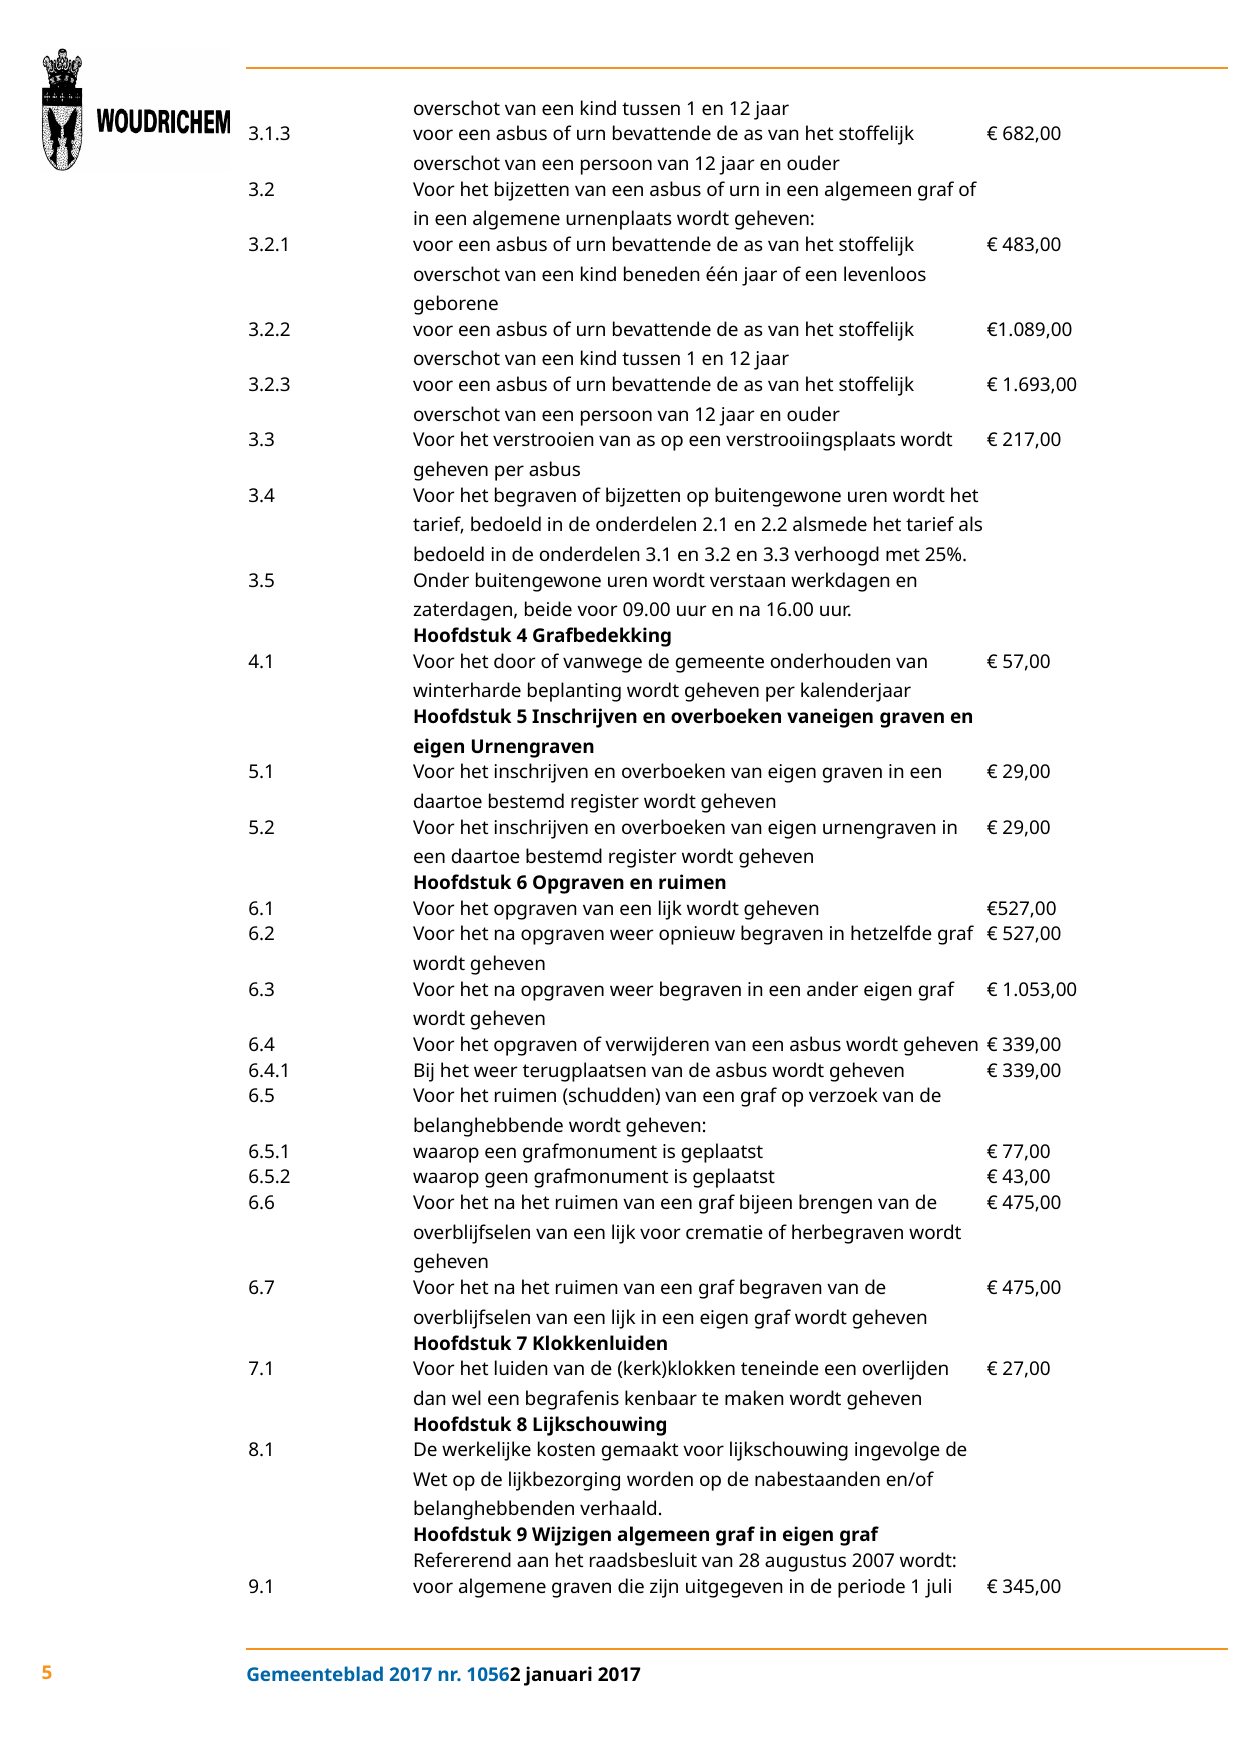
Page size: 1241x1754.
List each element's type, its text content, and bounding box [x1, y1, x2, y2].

table_cell 8.1 [248, 1436, 413, 1521]
table_cell voor algemene graven die zijn uitgegeven in de periode 1 juli [413, 1573, 987, 1598]
table_cell [987, 703, 1152, 758]
table_cell Voor het verstrooien van as op een verstrooiingsplaats wordt geheven per asbus [413, 427, 987, 482]
table_cell Voor het na het ruimen van een graf begraven van de overblijfselen van een lijk in een eigen graf wordt geheven [413, 1274, 987, 1330]
table_cell € 217,00 [987, 427, 1152, 482]
table_cell [248, 95, 413, 121]
table_cell 3.3 [248, 427, 413, 482]
table_cell voor een asbus of urn bevattende de as van het stoffelijk overschot van een kind tussen 1 en 12 jaar [413, 316, 987, 371]
table_cell € 475,00 [987, 1274, 1152, 1330]
table_cell Refererend aan het raadsbesluit van 28 augustus 2007 wordt: [413, 1547, 987, 1573]
table_cell 6.1 [248, 895, 413, 921]
table_cell Hoofdstuk 5 Inschrijven en overboeken vaneigen graven en eigen Urnengraven [413, 703, 987, 758]
table_cell € 43,00 [987, 1164, 1152, 1189]
table_cell [248, 622, 413, 648]
table_cell 3.5 [248, 567, 413, 622]
table_cell Hoofdstuk 9 Wijzigen algemeen graf in eigen graf [413, 1521, 987, 1547]
table_cell € 1.693,00 [987, 371, 1152, 427]
table_cell 7.1 [248, 1355, 413, 1411]
table_cell [987, 1411, 1152, 1436]
table_cell [987, 482, 1152, 567]
table_cell Voor het opgraven van een lijk wordt geheven [413, 895, 987, 921]
table_cell Voor het inschrijven en overboeken van eigen urnengraven in een daartoe bestemd register wordt geheven [413, 814, 987, 869]
table_cell [987, 567, 1152, 622]
table_cell 5.2 [248, 814, 413, 869]
table_cell Voor het na opgraven weer begraven in een ander eigen graf wordt geheven [413, 976, 987, 1031]
table_cell voor een asbus of urn bevattende de as van het stoffelijk overschot van een kind beneden één jaar of een levenloos geborene [413, 231, 987, 316]
table_cell De werkelijke kosten gemaakt voor lijkschouwing ingevolge de Wet op de lijkbezorging worden op de nabestaanden en/of belanghebbenden verhaald. [413, 1436, 987, 1521]
table_cell 6.4.1 [248, 1057, 413, 1083]
table_cell 3.2.2 [248, 316, 413, 371]
table_cell Voor het ruimen (schudden) van een graf op verzoek van de belanghebbende wordt geheven: [413, 1083, 987, 1138]
table_cell Voor het luiden van de (kerk)klokken teneinde een overlijden dan wel een begrafenis kenbaar te maken wordt geheven [413, 1355, 987, 1411]
table_cell 6.2 [248, 921, 413, 976]
table_cell [987, 1521, 1152, 1547]
table_cell Voor het bijzetten van een asbus of urn in een algemeen graf of in een algemene urnenplaats wordt geheven: [413, 176, 987, 231]
table_cell 6.3 [248, 976, 413, 1031]
table_cell € 77,00 [987, 1138, 1152, 1164]
table_cell € 682,00 [987, 121, 1152, 176]
table_cell 3.4 [248, 482, 413, 567]
table_cell 6.6 [248, 1190, 413, 1274]
table_cell [987, 622, 1152, 648]
table_cell [987, 1436, 1152, 1521]
table_cell Voor het na het ruimen van een graf bijeen brengen van de overblijfselen van een lijk voor crematie of herbegraven wordt geheven [413, 1190, 987, 1274]
table_cell € 483,00 [987, 231, 1152, 316]
table_cell € 345,00 [987, 1573, 1152, 1598]
table_cell € 29,00 [987, 814, 1152, 869]
table_cell overschot van een kind tussen 1 en 12 jaar [413, 95, 987, 121]
table_cell € 57,00 [987, 648, 1152, 703]
table_cell 3.1.3 [248, 121, 413, 176]
table_cell [248, 703, 413, 758]
table_cell 3.2.3 [248, 371, 413, 427]
table_cell Voor het door of vanwege de gemeente onderhouden van winterharde beplanting wordt geheven per kalenderjaar [413, 648, 987, 703]
table_cell 6.7 [248, 1274, 413, 1330]
table_cell waarop een grafmonument is geplaatst [413, 1138, 987, 1164]
table_cell € 339,00 [987, 1031, 1152, 1057]
table_cell 5.1 [248, 759, 413, 814]
table_cell 6.5 [248, 1083, 413, 1138]
table_cell 6.5.2 [248, 1164, 413, 1189]
table_cell [248, 1521, 413, 1547]
table_cell Voor het begraven of bijzetten op buitengewone uren wordt het tarief, bedoeld in de onderdelen 2.1 en 2.2 alsmede het tarief als bedoeld in de onderdelen 3.1 en 3.2 en 3.3 verhoogd met 25%. [413, 482, 987, 567]
table_cell Voor het opgraven of verwijderen van een asbus wordt geheven [413, 1031, 987, 1057]
table_cell [987, 176, 1152, 231]
table_cell Hoofdstuk 6 Opgraven en ruimen [413, 869, 987, 895]
table_cell Voor het inschrijven en overboeken van eigen graven in een daartoe bestemd register wordt geheven [413, 759, 987, 814]
table_cell Voor het na opgraven weer opnieuw begraven in hetzelfde graf wordt geheven [413, 921, 987, 976]
table_cell voor een asbus of urn bevattende de as van het stoffelijk overschot van een persoon van 12 jaar en ouder [413, 371, 987, 427]
table_cell [987, 1330, 1152, 1355]
table_cell € 27,00 [987, 1355, 1152, 1411]
table_cell [987, 869, 1152, 895]
table_cell € 1.053,00 [987, 976, 1152, 1031]
table_cell € 339,00 [987, 1057, 1152, 1083]
table_cell Hoofdstuk 8 Lijkschouwing [413, 1411, 987, 1436]
table_cell voor een asbus of urn bevattende de as van het stoffelijk overschot van een persoon van 12 jaar en ouder [413, 121, 987, 176]
table_cell waarop geen grafmonument is geplaatst [413, 1164, 987, 1189]
table_cell [987, 95, 1152, 121]
table_cell Hoofdstuk 4 Grafbedekking [413, 622, 987, 648]
table_cell [248, 869, 413, 895]
table_cell [248, 1411, 413, 1436]
table_cell [987, 1083, 1152, 1138]
picture [41, 47, 231, 172]
table_cell 4.1 [248, 648, 413, 703]
table_cell €527,00 [987, 895, 1152, 921]
table_cell [248, 1330, 413, 1355]
table_cell € 527,00 [987, 921, 1152, 976]
table_cell 6.5.1 [248, 1138, 413, 1164]
table_cell Bij het weer terugplaatsen van de asbus wordt geheven [413, 1057, 987, 1083]
table_cell 3.2.1 [248, 231, 413, 316]
table_cell € 29,00 [987, 759, 1152, 814]
table_cell [987, 1547, 1152, 1573]
table_cell Hoofdstuk 7 Klokkenluiden [413, 1330, 987, 1355]
table_cell €1.089,00 [987, 316, 1152, 371]
table_cell € 475,00 [987, 1190, 1152, 1274]
table_cell 9.1 [248, 1573, 413, 1598]
table_cell Onder buitengewone uren wordt verstaan werkdagen en zaterdagen, beide voor 09.00 uur en na 16.00 uur. [413, 567, 987, 622]
table_cell [248, 1547, 413, 1573]
table_cell 3.2 [248, 176, 413, 231]
table_cell 6.4 [248, 1031, 413, 1057]
